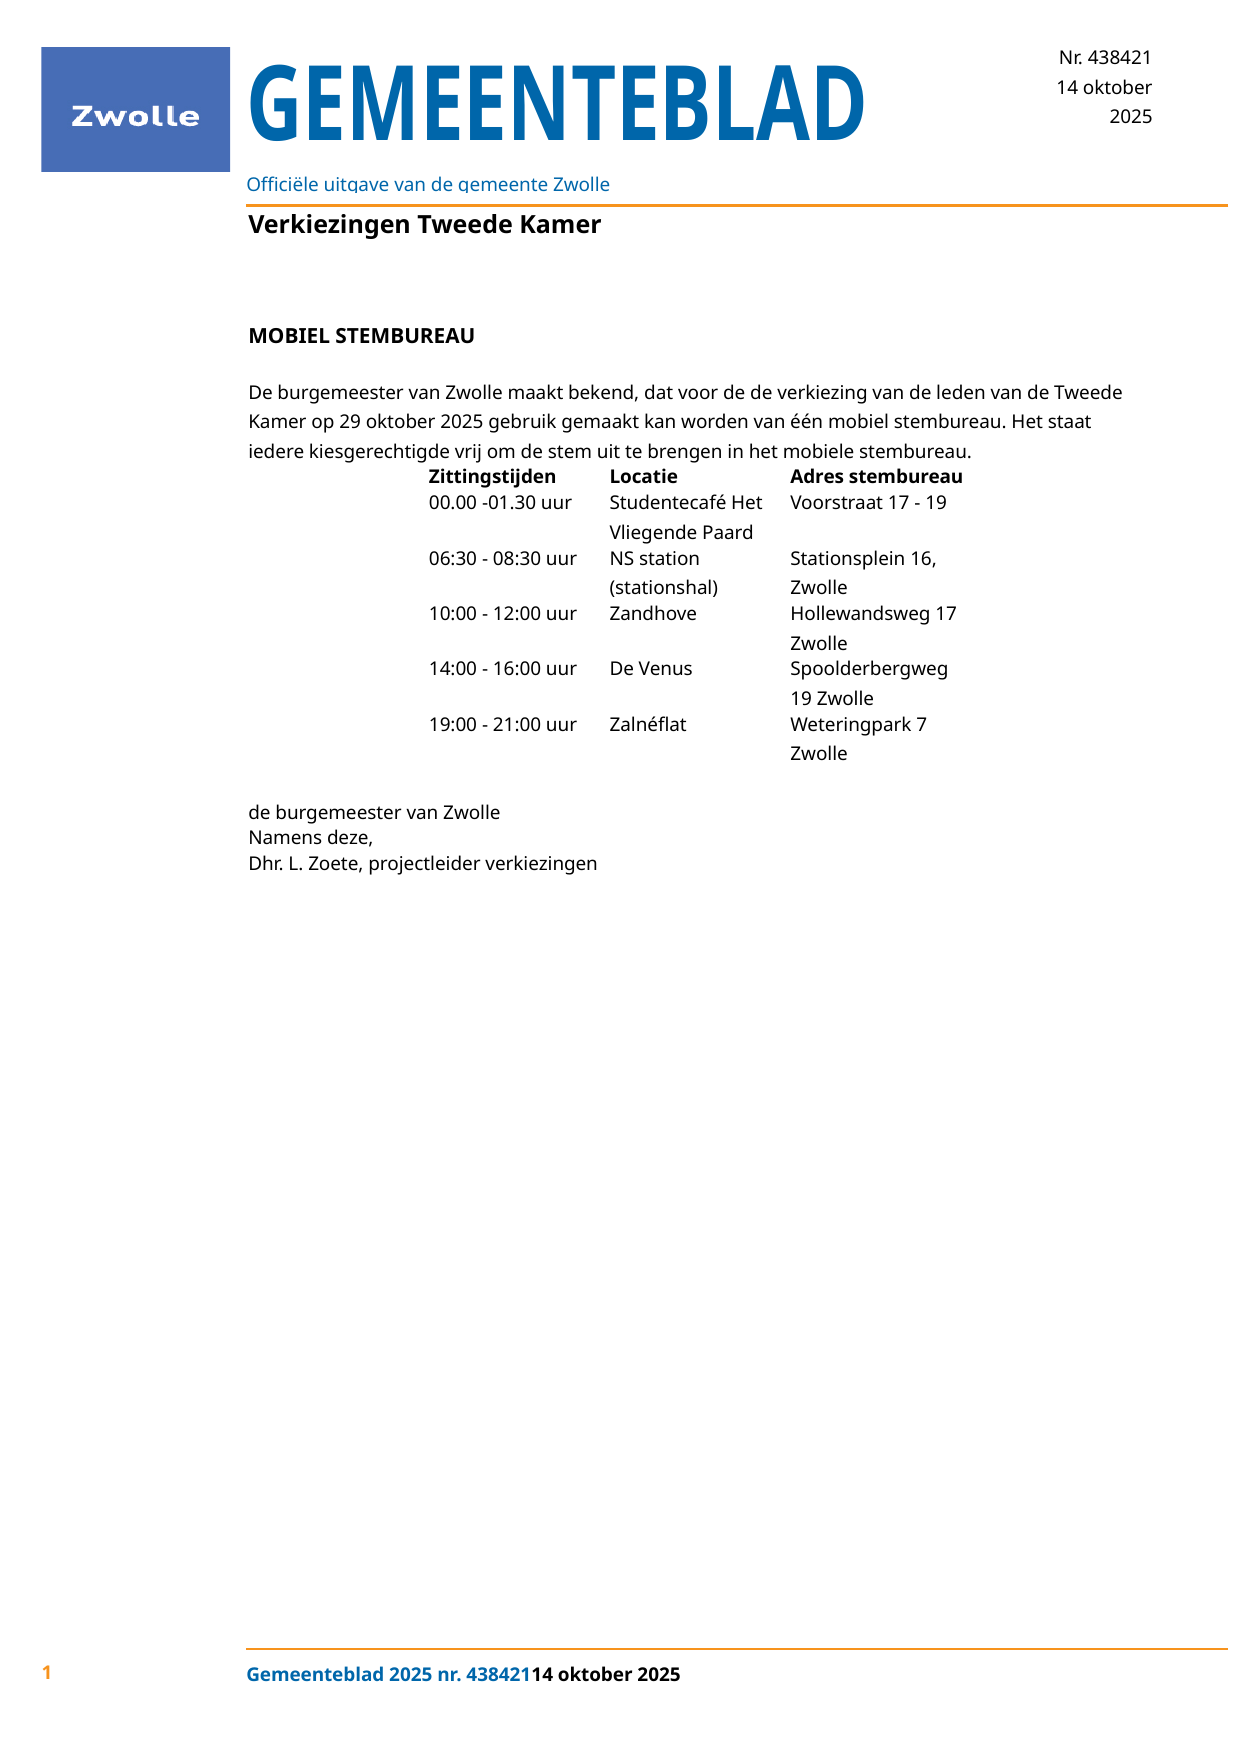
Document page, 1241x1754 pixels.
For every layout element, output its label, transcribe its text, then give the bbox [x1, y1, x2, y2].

table_cell Locatie [609, 464, 790, 489]
table_cell 06:30 - 08:30 uur [429, 545, 609, 600]
picture [41, 47, 231, 172]
table_cell Zandhove [609, 600, 790, 655]
text de burgemeester van Zwolle [248, 799, 1152, 824]
text Verkiezingen Tweede Kamer [248, 207, 1152, 241]
table_cell 00.00 -01.30 uur [429, 490, 609, 545]
table_cell 19:00 - 21:00 uur [429, 711, 609, 766]
text MOBIEL STEMBUREAU [248, 321, 1152, 349]
table_cell Weteringpark 7 Zwolle [790, 711, 971, 766]
table_cell [248, 490, 429, 545]
table_cell [971, 490, 1152, 545]
table_cell [248, 545, 429, 600]
table_cell Spoolderbergweg 19 Zwolle [790, 655, 971, 711]
text Namens deze, [248, 824, 1152, 850]
table_cell Studentecafé Het Vliegende Paard [609, 490, 790, 545]
table_cell 14:00 - 16:00 uur [429, 655, 609, 711]
table_cell [971, 655, 1152, 711]
table_cell [248, 464, 429, 489]
text Dhr. L. Zoete, projectleider verkiezingen [248, 850, 1152, 876]
table_cell [971, 464, 1152, 489]
table_cell Adres stembureau [790, 464, 971, 489]
table_cell Voorstraat 17 - 19 [790, 490, 971, 545]
table_cell De Venus [609, 655, 790, 711]
table_cell 10:00 - 12:00 uur [429, 600, 609, 655]
table_cell [971, 711, 1152, 766]
table_cell Zalnéflat [609, 711, 790, 766]
table_cell NS station (stationshal) [609, 545, 790, 600]
table_cell [248, 655, 429, 711]
table_cell Zittingstijden [429, 464, 609, 489]
table_cell [248, 600, 429, 655]
table_cell [971, 600, 1152, 655]
table_header De burgemeester van Zwolle maakt bekend, dat voor de de verkiezing van de leden van de Tweede Kamer op 29 oktober 2025 gebruik gemaakt kan worden van één mobiel stembureau. Het staat iedere kiesgerechtigde vrij om de stem uit te brengen in het mobiele stembureau. [248, 379, 1152, 464]
table_cell [971, 545, 1152, 600]
table_cell Stationsplein 16, Zwolle [790, 545, 971, 600]
table_cell Hollewandsweg 17 Zwolle [790, 600, 971, 655]
table_cell [248, 711, 429, 766]
